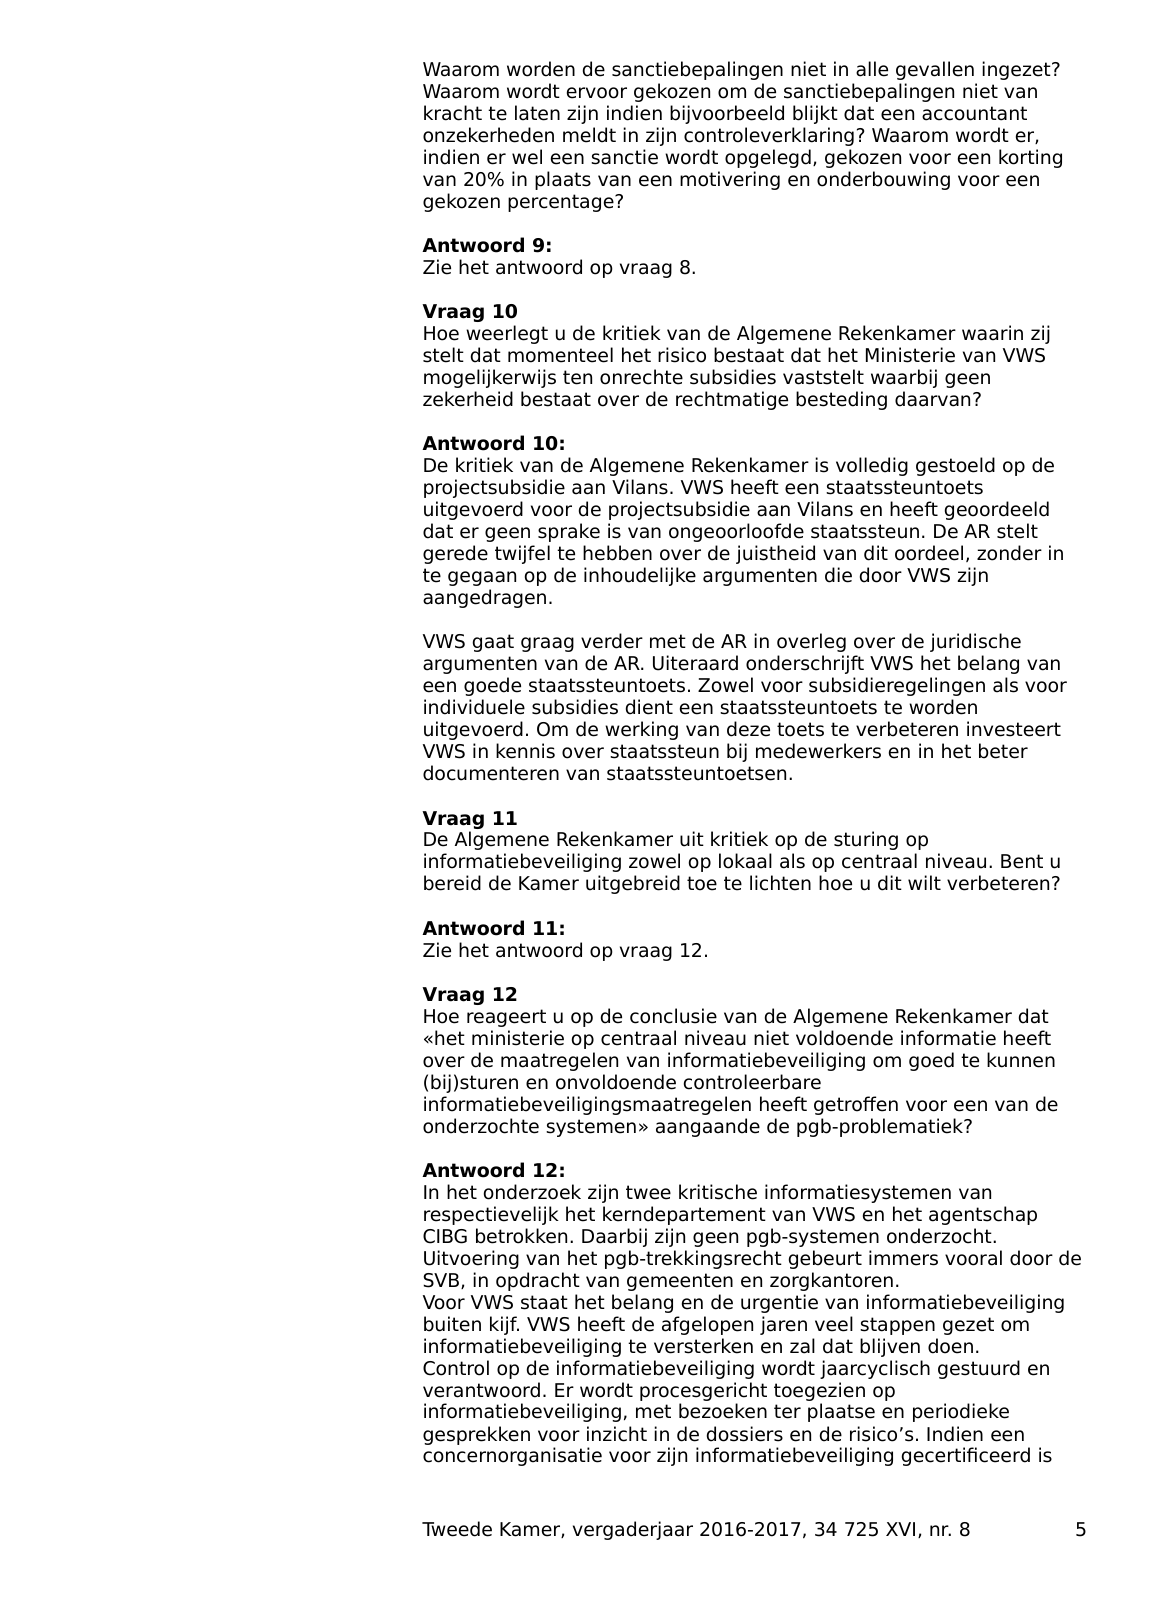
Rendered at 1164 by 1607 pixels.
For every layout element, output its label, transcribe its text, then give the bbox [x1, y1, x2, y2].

text Control op de informatiebeveiliging wordt jaarcyclisch gestuurd en verantwoord. Er wordt procesgericht toegezien op informatiebeveiliging, met bezoeken ter plaatse en periodieke gesprekken voor inzicht in de dossiers en de risico’s. Indien een concernorganisatie voor zijn informatiebeveiliging gecertificeerd is [422, 1357, 1087, 1467]
text De Algemene Rekenkamer uit kritiek op de sturing op informatiebeveiliging zowel op lokaal als op centraal niveau. Bent u bereid de Kamer uitgebreid toe te lichten hoe u dit wilt verbeteren? [422, 829, 1087, 895]
text Antwoord 12: [422, 1160, 1087, 1182]
text Hoe weerlegt u de kritiek van de Algemene Rekenkamer waarin zij stelt dat momenteel het risico bestaat dat het Ministerie van VWS mogelijkerwijs ten onrechte subsidies vaststelt waarbij geen zekerheid bestaat over de rechtmatige besteding daarvan? [422, 323, 1087, 411]
text In het onderzoek zijn twee kritische informatiesystemen van respectievelijk het kerndepartement van VWS en het agentschap CIBG betrokken. Daarbij zijn geen pgb-systemen onderzocht. Uitvoering van het pgb-trekkingsrecht gebeurt immers vooral door de SVB, in opdracht van gemeenten en zorgkantoren. [422, 1182, 1087, 1292]
text Voor VWS staat het belang en de urgentie van informatiebeveiliging buiten kijf. VWS heeft de afgelopen jaren veel stappen gezet om informatiebeveiliging te versterken en zal dat blijven doen. [422, 1292, 1087, 1357]
text Antwoord 11: [422, 917, 1087, 939]
text Vraag 11 [422, 807, 1087, 829]
text Waarom worden de sanctiebepalingen niet in alle gevallen ingezet? Waarom wordt ervoor gekozen om de sanctiebepalingen niet van kracht te laten zijn indien bijvoorbeeld blijkt dat een accountant onzekerheden meldt in zijn controleverklaring? Waarom wordt er, indien er wel een sanctie wordt opgelegd, gekozen voor een korting van 20% in plaats van een motivering en onderbouwing voor een gekozen percentage? [422, 59, 1087, 213]
text Zie het antwoord op vraag 12. [422, 939, 1087, 961]
text Vraag 10 [422, 301, 1087, 323]
text VWS gaat graag verder met de AR in overleg over de juridische argumenten van de AR. Uiteraard onderschrijft VWS het belang van een goede staatssteuntoets. Zowel voor subsidieregelingen als voor individuele subsidies dient een staatssteuntoets te worden uitgevoerd. Om de werking van deze toets te verbeteren investeert VWS in kennis over staatssteun bij medewerkers en in het beter documenteren van staatssteuntoetsen. [422, 631, 1087, 785]
text Antwoord 10: [422, 433, 1087, 455]
text Hoe reageert u op de conclusie van de Algemene Rekenkamer dat «het ministerie op centraal niveau niet voldoende informatie heeft over de maatregelen van informatiebeveiliging om goed te kunnen (bij)sturen en onvoldoende controleerbare informatiebeveiligingsmaatregelen heeft getroffen voor een van de onderzochte systemen» aangaande de pgb-problematiek? [422, 1006, 1087, 1137]
text Antwoord 9: [422, 235, 1087, 257]
text Vraag 12 [422, 984, 1087, 1006]
text Zie het antwoord op vraag 8. [422, 257, 1087, 279]
text De kritiek van de Algemene Rekenkamer is volledig gestoeld op de projectsubsidie aan Vilans. VWS heeft een staatssteuntoets uitgevoerd voor de projectsubsidie aan Vilans en heeft geoordeeld dat er geen sprake is van ongeoorloofde staatssteun. De AR stelt gerede twijfel te hebben over de juistheid van dit oordeel, zonder in te gegaan op de inhoudelijke argumenten die door VWS zijn aangedragen. [422, 455, 1087, 609]
